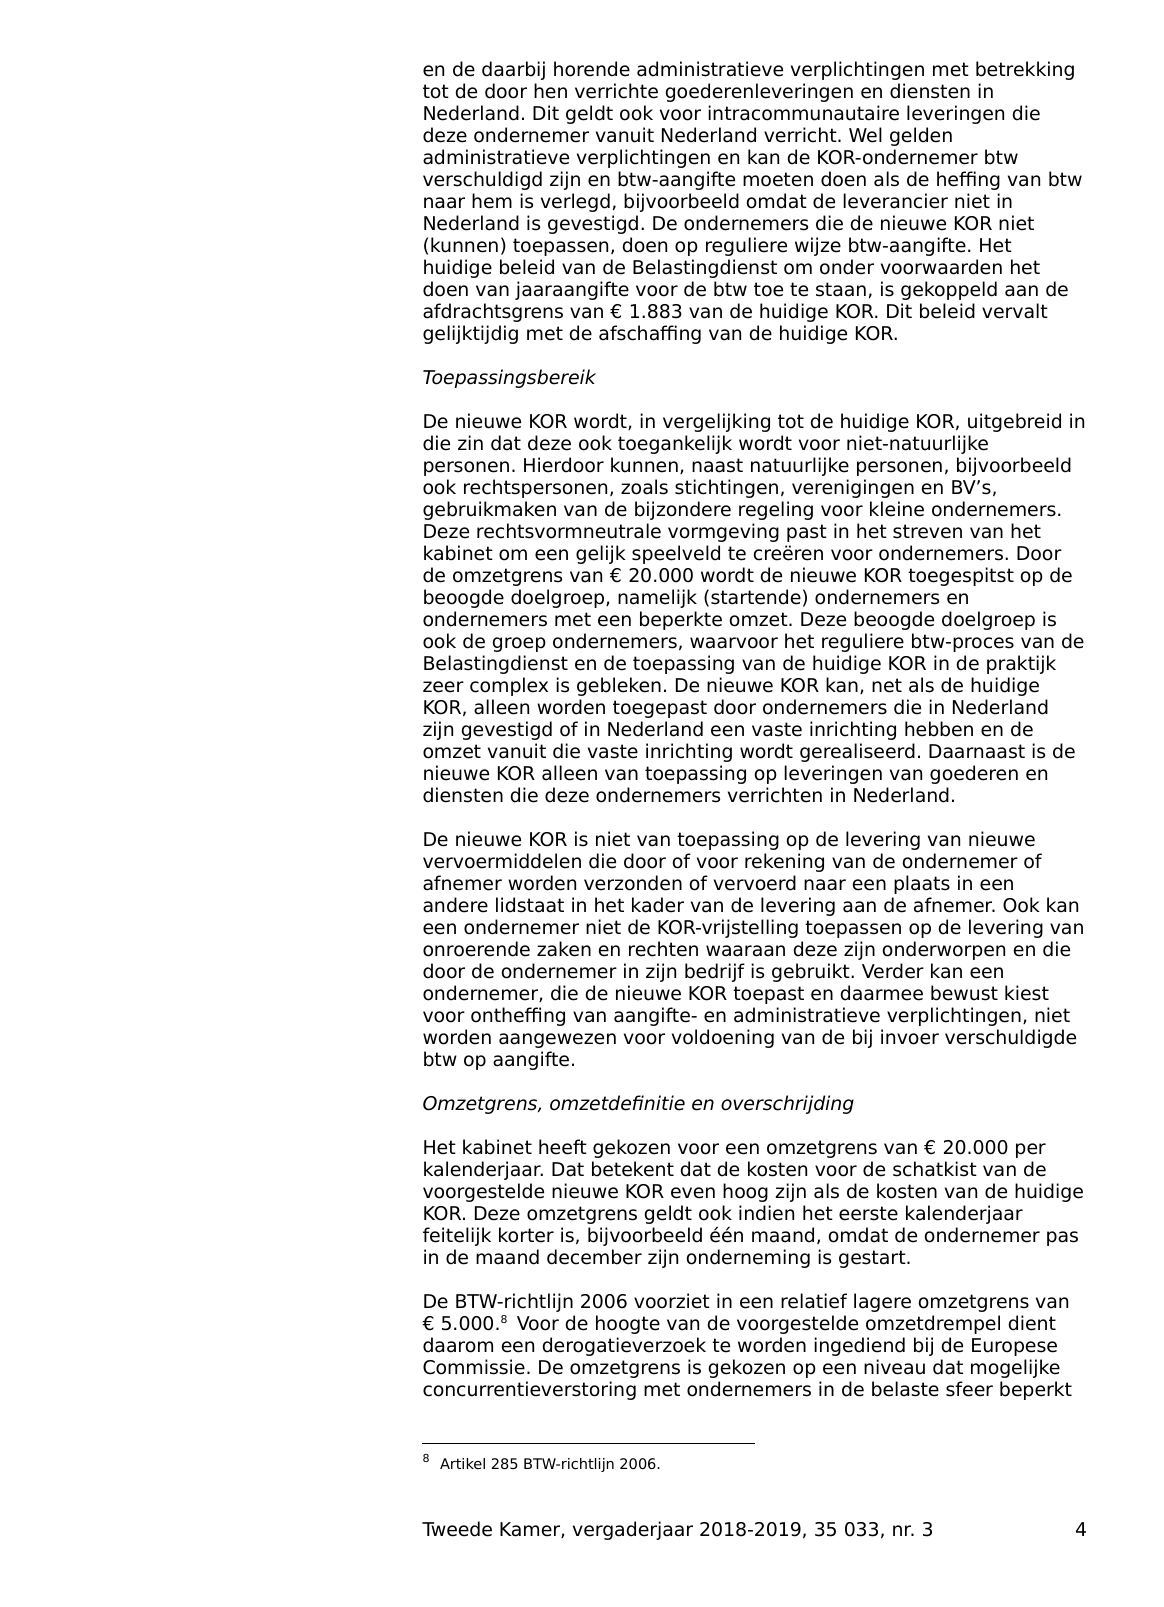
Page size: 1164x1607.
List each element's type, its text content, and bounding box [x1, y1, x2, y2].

text Het kabinet heeft gekozen voor een omzetgrens van € 20.000 per kalenderjaar. Dat betekent dat de kosten voor de schatkist van de voorgestelde nieuwe KOR even hoog zijn als de kosten van de huidige KOR. Deze omzetgrens geldt ook indien het eerste kalenderjaar feitelijk korter is, bijvoorbeeld één maand, omdat de ondernemer pas in de maand december zijn onderneming is gestart. [422, 1137, 1087, 1269]
text De nieuwe KOR wordt, in vergelijking tot de huidige KOR, uitgebreid in die zin dat deze ook toegankelijk wordt voor niet-natuurlijke personen. Hierdoor kunnen, naast natuurlijke personen, bijvoorbeeld ook rechtspersonen, zoals stichtingen, verenigingen en BV’s, gebruikmaken van de bijzondere regeling voor kleine ondernemers. Deze rechtsvormneutrale vormgeving past in het streven van het kabinet om een gelijk speelveld te creëren voor ondernemers. Door de omzetgrens van € 20.000 wordt de nieuwe KOR toegespitst op de beoogde doelgroep, namelijk (startende) ondernemers en ondernemers met een beperkte omzet. Deze beoogde doelgroep is ook de groep ondernemers, waarvoor het reguliere btw-proces van de Belastingdienst en de toepassing van de huidige KOR in de praktijk zeer complex is gebleken. De nieuwe KOR kan, net als de huidige KOR, alleen worden toegepast door ondernemers die in Nederland zijn gevestigd of in Nederland een vaste inrichting hebben en de omzet vanuit die vaste inrichting wordt gerealiseerd. Daarnaast is de nieuwe KOR alleen van toepassing op leveringen van goederen en diensten die deze ondernemers verrichten in Nederland. [422, 411, 1087, 807]
text Artikel 285 BTW-richtlijn 2006. [422, 1452, 1087, 1474]
text De BTW-richtlijn 2006 voorziet in een relatief lagere omzetgrens van € 5.000. Voor de hoogte van de voorgestelde omzetdrempel dient daarom een derogatieverzoek te worden ingediend bij de Europese Commissie. De omzetgrens is gekozen op een niveau dat mogelijke concurrentieverstoring met ondernemers in de belaste sfeer beperkt [422, 1291, 1087, 1401]
text De nieuwe KOR is niet van toepassing op de levering van nieuwe vervoermiddelen die door of voor rekening van de ondernemer of afnemer worden verzonden of vervoerd naar een plaats in een andere lidstaat in het kader van de levering aan de afnemer. Ook kan een ondernemer niet de KOR-vrijstelling toepassen op de levering van onroerende zaken en rechten waaraan deze zijn onderworpen en die door de ondernemer in zijn bedrijf is gebruikt. Verder kan een ondernemer, die de nieuwe KOR toepast en daarmee bewust kiest voor ontheffing van aangifte- en administratieve verplichtingen, niet worden aangewezen voor voldoening van de bij invoer verschuldigde btw op aangifte. [422, 829, 1087, 1071]
subtitle Omzetgrens, omzetdefinitie en overschrijding [422, 1093, 1087, 1115]
subtitle Toepassingsbereik [422, 367, 1087, 389]
text en de daarbij horende administratieve verplichtingen met betrekking tot de door hen verrichte goederenleveringen en diensten in Nederland. Dit geldt ook voor intracommunautaire leveringen die deze ondernemer vanuit Nederland verricht. Wel gelden administratieve verplichtingen en kan de KOR-ondernemer btw verschuldigd zijn en btw-aangifte moeten doen als de heffing van btw naar hem is verlegd, bijvoorbeeld omdat de leverancier niet in Nederland is gevestigd. De ondernemers die de nieuwe KOR niet (kunnen) toepassen, doen op reguliere wijze btw-aangifte. Het huidige beleid van de Belastingdienst om onder voorwaarden het doen van jaaraangifte voor de btw toe te staan, is gekoppeld aan de afdrachtsgrens van € 1.883 van de huidige KOR. Dit beleid vervalt gelijktijdig met de afschaffing van de huidige KOR. [422, 59, 1087, 345]
